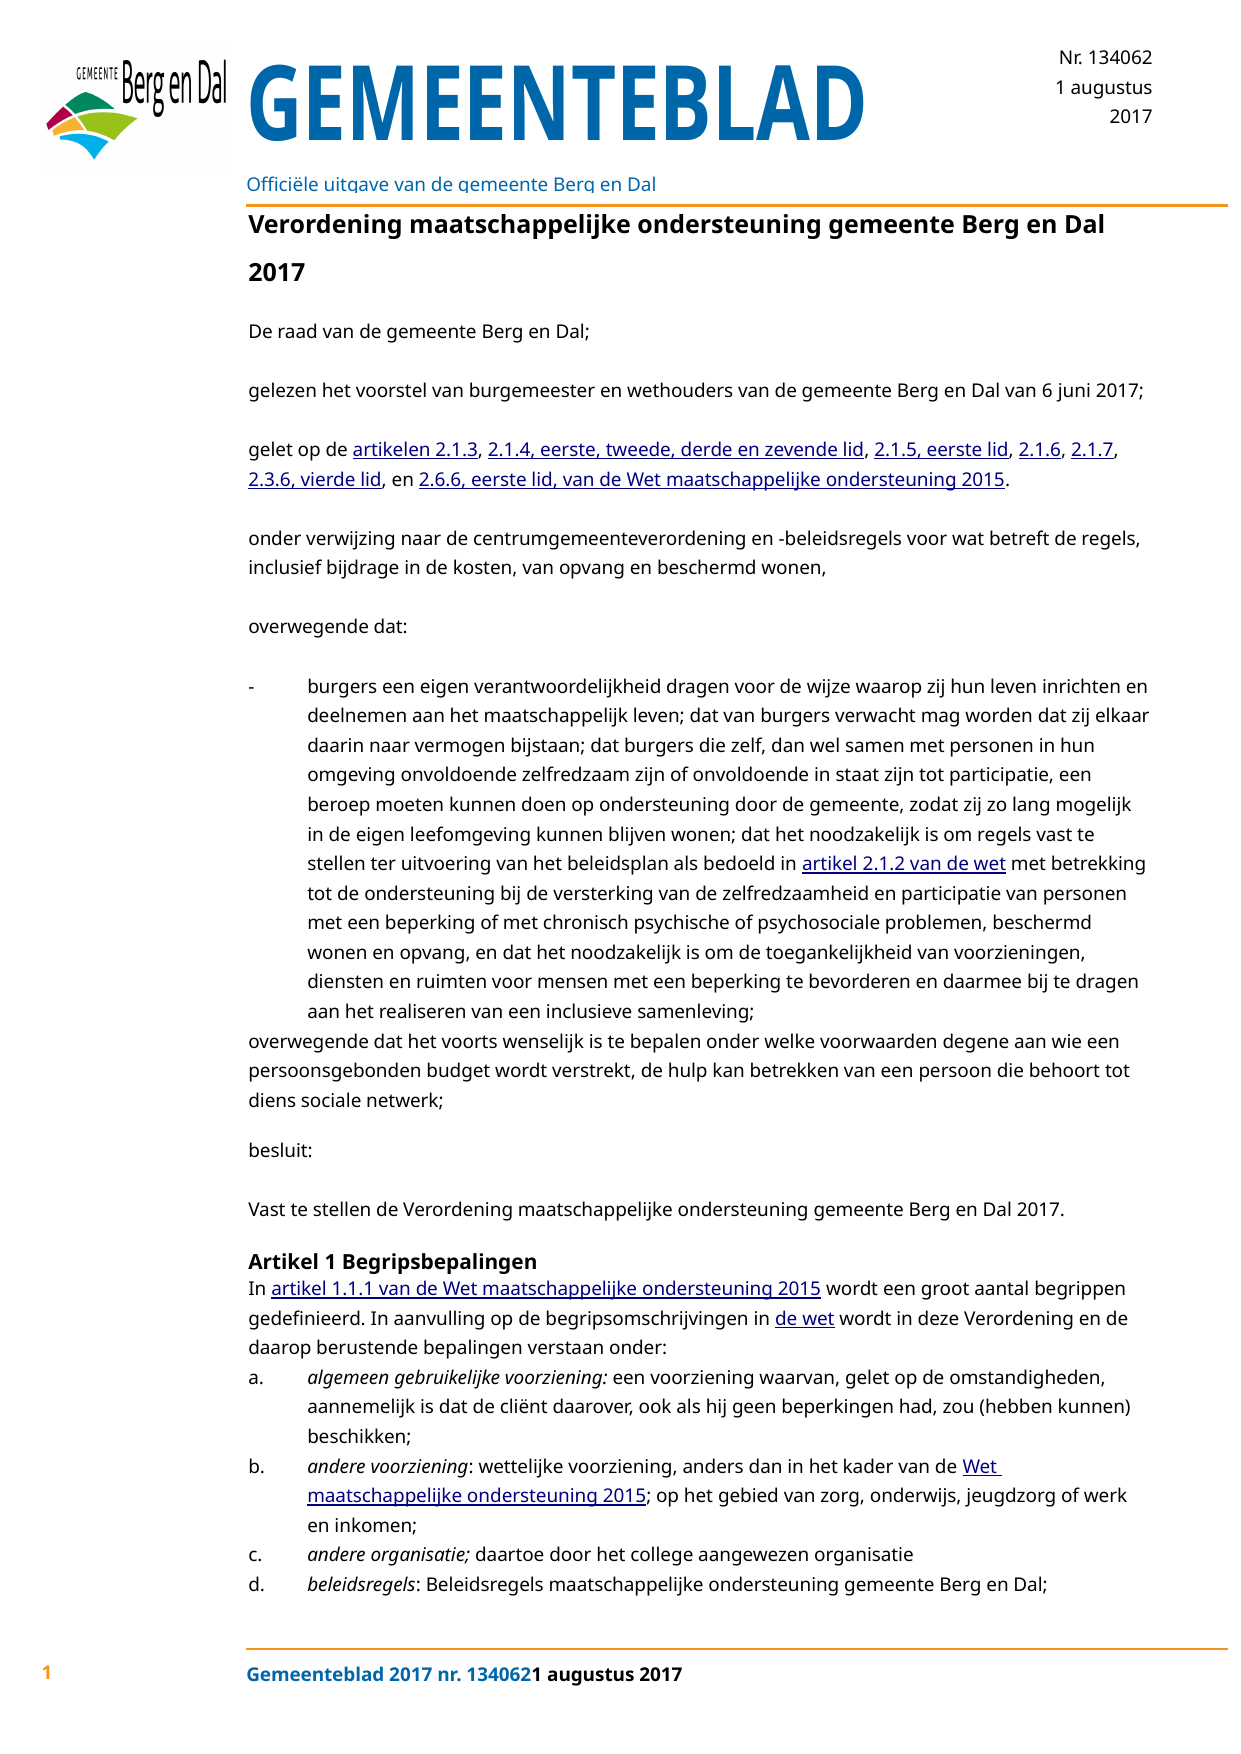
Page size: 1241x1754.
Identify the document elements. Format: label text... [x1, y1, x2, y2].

picture [41, 47, 231, 172]
list beleidsregels: Beleidsregels maatschappelijke ondersteuning gemeente Berg en Dal; [248, 1571, 1152, 1597]
text overwegende dat het voorts wenselijk is te bepalen onder welke voorwaarden degene aan wie een persoonsgebonden budget wordt verstrekt, de hulp kan betrekken van een persoon die behoort tot diens sociale netwerk; [248, 1028, 1152, 1113]
text onder verwijzing naar de centrumgemeenteverordening en -beleidsregels voor wat betreft de regels, inclusief bijdrage in de kosten, van opvang en beschermd wonen, [248, 525, 1152, 580]
list algemeen gebruikelijke voorziening: een voorziening waarvan, gelet op de omstandigheden, aannemelijk is dat de cliënt daarover, ook als hij geen beperkingen had, zou (hebben kunnen) beschikken; [248, 1364, 1152, 1449]
text gelet op de artikelen 2.1.3, 2.1.4, eerste, tweede, derde en zevende lid, 2.1.5, eerste lid, 2.1.6, 2.1.7, 2.3.6, vierde lid, en 2.6.6, eerste lid, van de Wet maatschappelijke ondersteuning 2015. [248, 436, 1152, 492]
text Artikel 1 Begripsbepalingen [248, 1247, 1152, 1275]
text De raad van de gemeente Berg en Dal; [248, 318, 1152, 344]
list burgers een eigen verantwoordelijkheid dragen voor de wijze waarop zij hun leven inrichten en deelnemen aan het maatschappelijk leven; dat van burgers verwacht mag worden dat zij elkaar daarin naar vermogen bijstaan; dat burgers die zelf, dan wel samen met personen in hun omgeving onvoldoende zelfredzaam zijn of onvoldoende in staat zijn tot participatie, een beroep moeten kunnen doen op ondersteuning door de gemeente, zodat zij zo lang mogelijk in de eigen leefomgeving kunnen blijven wonen; dat het noodzakelijk is om regels vast te stellen ter uitvoering van het beleidsplan als bedoeld in artikel 2.1.2 van de wet met betrekking tot de ondersteuning bij de versterking van de zelfredzaamheid en participatie van personen met een beperking of met chronisch psychische of psychosociale problemen, beschermd wonen en opvang, en dat het noodzakelijk is om de toegankelijkheid van voorzieningen, diensten en ruimten voor mensen met een beperking te bevorderen en daarmee bij te dragen aan het realiseren van een inclusieve samenleving; [248, 673, 1152, 1024]
list andere voorziening: wettelijke voorziening, anders dan in het kader van de Wet maatschappelijke ondersteuning 2015; op het gebied van zorg, onderwijs, jeugdzorg of werk en inkomen; [248, 1453, 1152, 1538]
text overwegende dat: [248, 614, 1152, 639]
list andere organisatie; daartoe door het college aangewezen organisatie [248, 1542, 1152, 1567]
text gelezen het voorstel van burgemeester en wethouders van de gemeente Berg en Dal van 6 juni 2017; [248, 377, 1152, 403]
text In artikel 1.1.1 van de Wet maatschappelijke ondersteuning 2015 wordt een groot aantal begrippen gedefinieerd. In aanvulling op de begripsomschrijvingen in de wet wordt in deze Verordening en de daarop berustende bepalingen verstaan onder: [248, 1275, 1152, 1360]
text Vast te stellen de Verordening maatschappelijke ondersteuning gemeente Berg en Dal 2017. [248, 1197, 1152, 1222]
text besluit: [248, 1137, 1152, 1163]
text Verordening maatschappelijke ondersteuning gemeente Berg en Dal 2017 [248, 207, 1152, 288]
